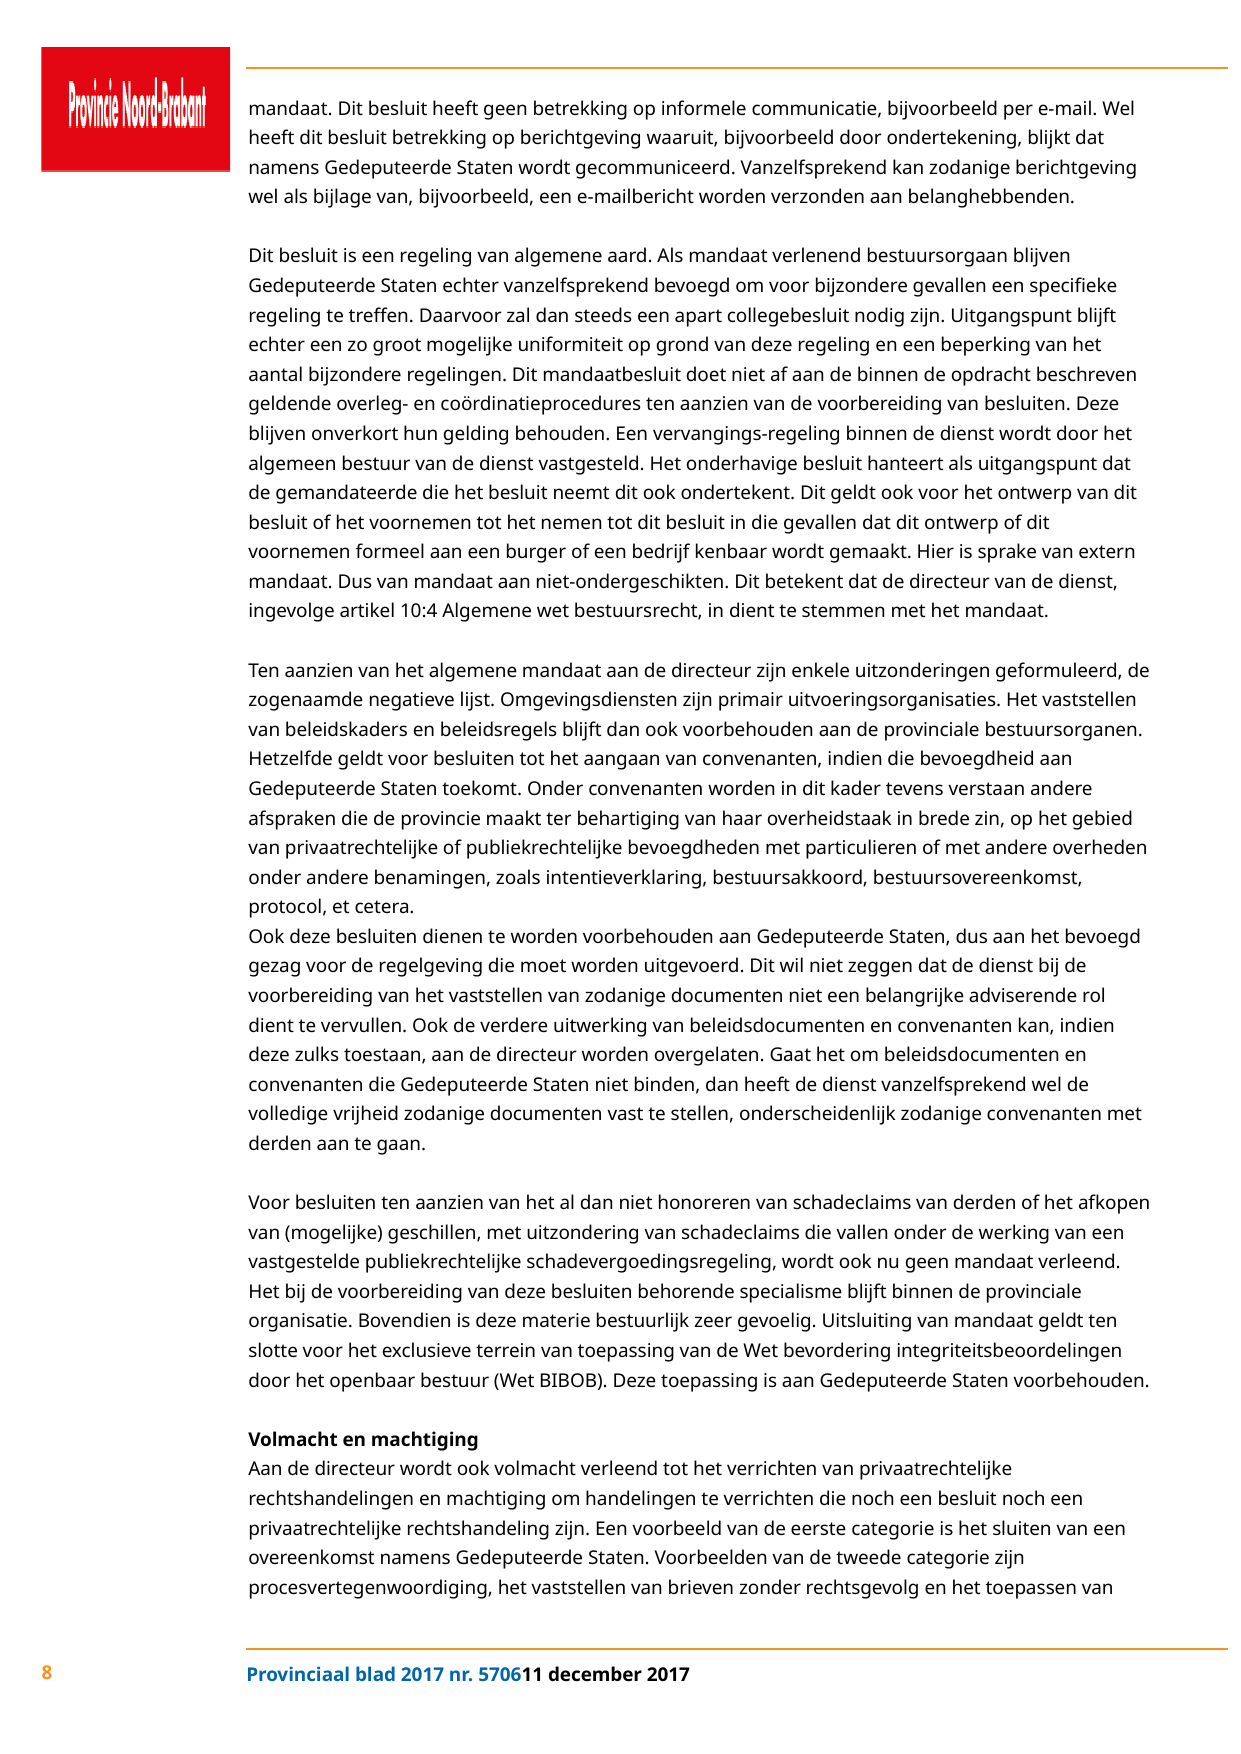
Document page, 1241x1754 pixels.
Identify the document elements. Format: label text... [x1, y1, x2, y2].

text Volmacht en machtiging [248, 1426, 1152, 1452]
text Aan de directeur wordt ook volmacht verleend tot het verrichten van privaatrechtelijke rechtshandelingen en machtiging om handelingen te verrichten die noch een besluit noch een privaatrechtelijke rechtshandeling zijn. Een voorbeeld van de eerste categorie is het sluiten van een overeenkomst namens Gedeputeerde Staten. Voorbeelden van de tweede categorie zijn procesvertegenwoordiging, het vaststellen van brieven zonder rechtsgevolg en het toepassen van [248, 1456, 1152, 1600]
picture [41, 47, 231, 172]
text Ook deze besluiten dienen te worden voorbehouden aan Gedeputeerde Staten, dus aan het bevoegd gezag voor de regelgeving die moet worden uitgevoerd. Dit wil niet zeggen dat de dienst bij de voorbereiding van het vaststellen van zodanige documenten niet een belangrijke adviserende rol dient te vervullen. Ook de verdere uitwerking van beleidsdocumenten en convenanten kan, indien deze zulks toestaan, aan de directeur worden overgelaten. Gaat het om beleidsdocumenten en convenanten die Gedeputeerde Staten niet binden, dan heeft de dienst vanzelfsprekend wel de volledige vrijheid zodanige documenten vast te stellen, onderscheidenlijk zodanige convenanten met derden aan te gaan. [248, 923, 1152, 1156]
text Ten aanzien van het algemene mandaat aan de directeur zijn enkele uitzonderingen geformuleerd, de zogenaamde negatieve lijst. Omgevingsdiensten zijn primair uitvoeringsorganisaties. Het vaststellen van beleidskaders en beleidsregels blijft dan ook voorbehouden aan de provinciale bestuursorganen. Hetzelfde geldt voor besluiten tot het aangaan van convenanten, indien die bevoegdheid aan Gedeputeerde Staten toekomt. Onder convenanten worden in dit kader tevens verstaan andere afspraken die de provincie maakt ter behartiging van haar overheidstaak in brede zin, op het gebied van privaatrechtelijke of publiekrechtelijke bevoegdheden met particulieren of met andere overheden onder andere benamingen, zoals intentieverklaring, bestuursakkoord, bestuursovereenkomst, protocol, et cetera. [248, 657, 1152, 919]
text Voor besluiten ten aanzien van het al dan niet honoreren van schadeclaims van derden of het afkopen van (mogelijke) geschillen, met uitzondering van schadeclaims die vallen onder de werking van een vastgestelde publiekrechtelijke schadevergoedingsregeling, wordt ook nu geen mandaat verleend. Het bij de voorbereiding van deze besluiten behorende specialisme blijft binnen de provinciale organisatie. Bovendien is deze materie bestuurlijk zeer gevoelig. Uitsluiting van mandaat geldt ten slotte voor het exclusieve terrein van toepassing van de Wet bevordering integriteitsbeoordelingen door het openbaar bestuur (Wet BIBOB). Deze toepassing is aan Gedeputeerde Staten voorbehouden. [248, 1189, 1152, 1393]
text mandaat. Dit besluit heeft geen betrekking op informele communicatie, bijvoorbeeld per e-mail. Wel heeft dit besluit betrekking op berichtgeving waaruit, bijvoorbeeld door ondertekening, blijkt dat namens Gedeputeerde Staten wordt gecommuniceerd. Vanzelfsprekend kan zodanige berichtgeving wel als bijlage van, bijvoorbeeld, een e-mailbericht worden verzonden aan belanghebbenden. [248, 95, 1152, 209]
text Dit besluit is een regeling van algemene aard. Als mandaat verlenend bestuursorgaan blijven Gedeputeerde Staten echter vanzelfsprekend bevoegd om voor bijzondere gevallen een specifieke regeling te treffen. Daarvoor zal dan steeds een apart collegebesluit nodig zijn. Uitgangspunt blijft echter een zo groot mogelijke uniformiteit op grond van deze regeling en een beperking van het aantal bijzondere regelingen. Dit mandaatbesluit doet niet af aan de binnen de opdracht beschreven geldende overleg- en coördinatieprocedures ten aanzien van de voorbereiding van besluiten. Deze blijven onverkort hun gelding behouden. Een vervangings-regeling binnen de dienst wordt door het algemeen bestuur van de dienst vastgesteld. Het onderhavige besluit hanteert als uitgangspunt dat de gemandateerde die het besluit neemt dit ook ondertekent. Dit geldt ook voor het ontwerp van dit besluit of het voornemen tot het nemen tot dit besluit in die gevallen dat dit ontwerp of dit voornemen formeel aan een burger of een bedrijf kenbaar wordt gemaakt. Hier is sprake van extern mandaat. Dus van mandaat aan niet-ondergeschikten. Dit betekent dat de directeur van de dienst, ingevolge artikel 10:4 Algemene wet bestuursrecht, in dient te stemmen met het mandaat. [248, 243, 1152, 623]
